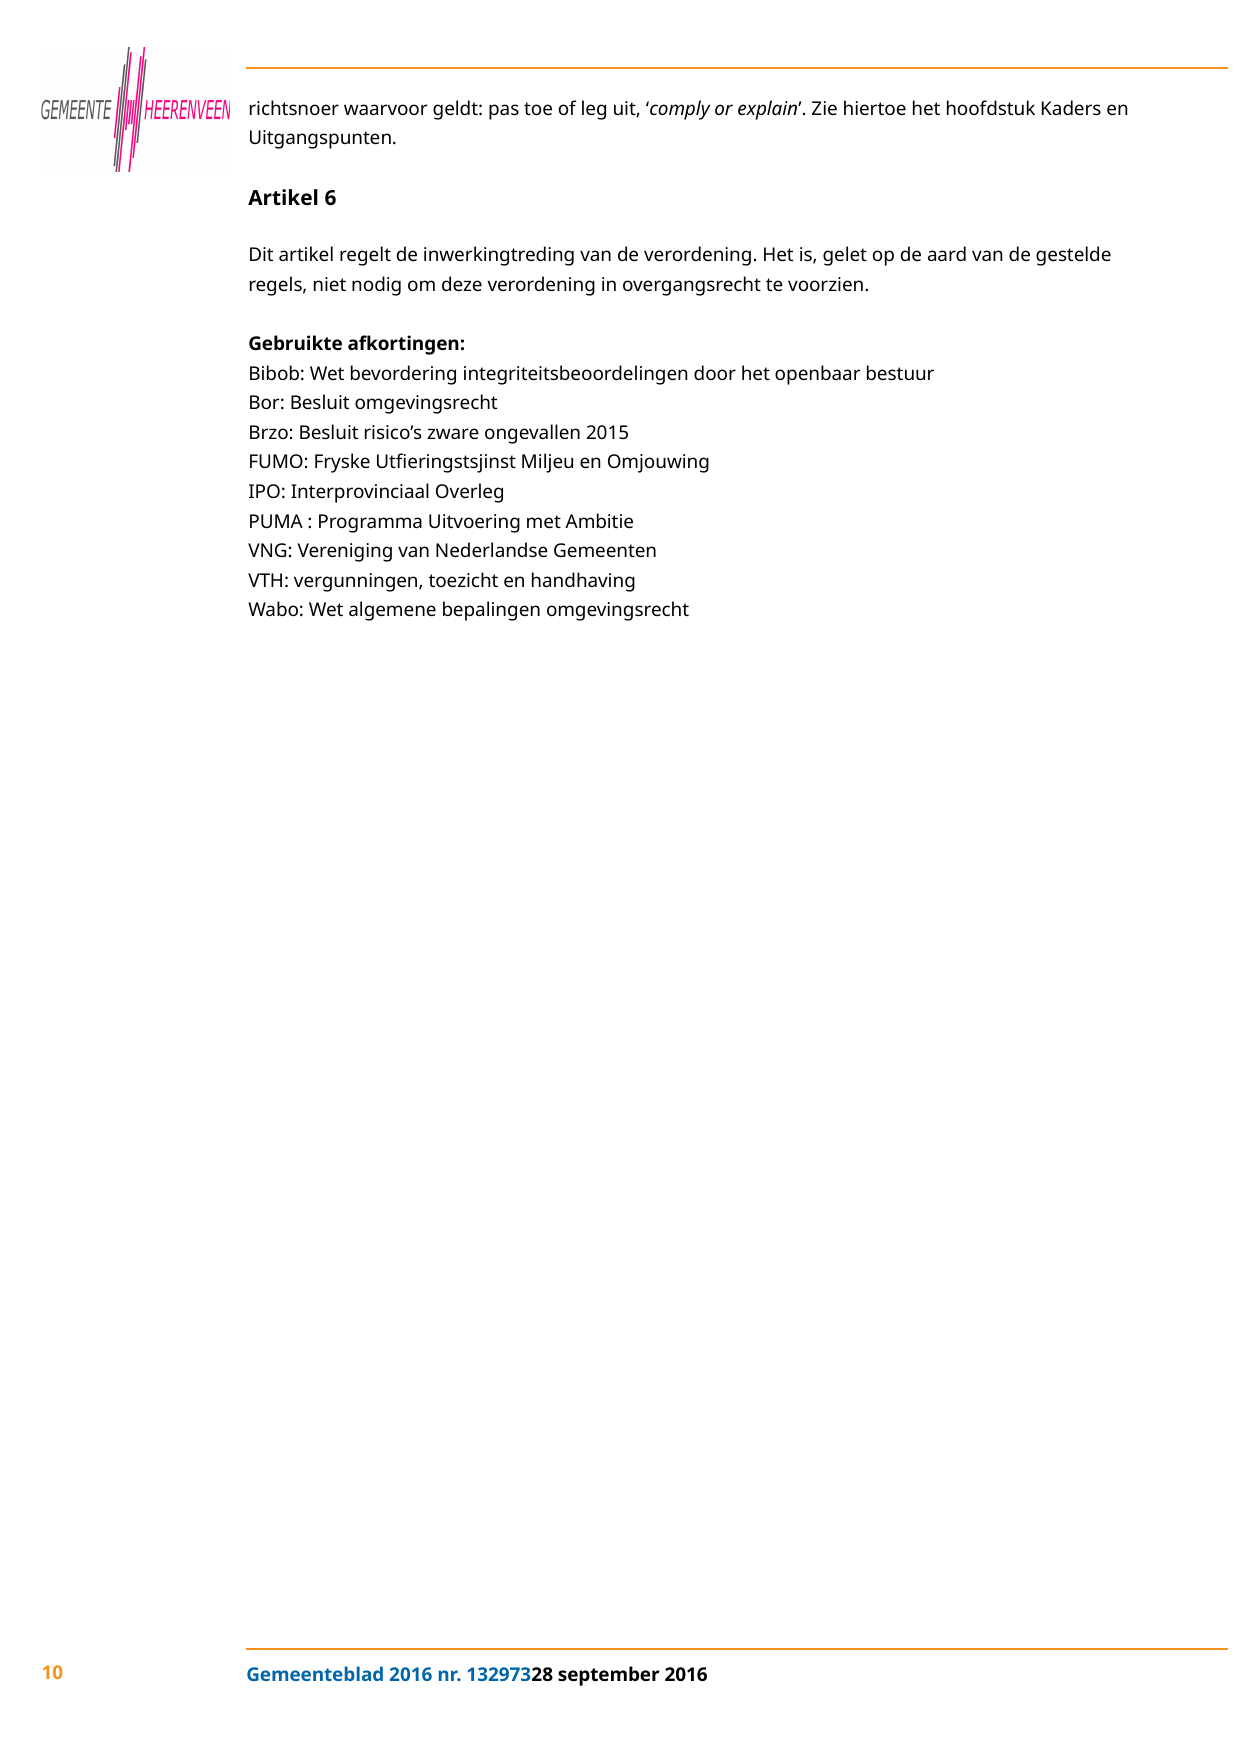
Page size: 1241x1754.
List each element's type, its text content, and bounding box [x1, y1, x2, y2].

text Gebruikte afkortingen: [248, 330, 1152, 356]
text FUMO: Fryske Utfieringstsjinst Miljeu en Omjouwing [248, 449, 1152, 474]
text Dit artikel regelt de inwerkingtreding van de verordening. Het is, gelet op de aard van de gestelde regels, niet nodig om deze verordening in overgangsrecht te voorzien. [248, 242, 1152, 297]
text Brzo: Besluit risico’s zware ongevallen 2015 [248, 419, 1152, 445]
text PUMA : Programma Uitvoering met Ambitie [248, 508, 1152, 533]
text IPO: Interprovinciaal Overleg [248, 478, 1152, 504]
text Artikel 6 [248, 183, 1152, 212]
text Bor: Besluit omgevingsrecht [248, 389, 1152, 415]
text VNG: Vereniging van Nederlandse Gemeenten [248, 537, 1152, 563]
text Bibob: Wet bevordering integriteitsbeoordelingen door het openbaar bestuur [248, 360, 1152, 386]
text Wabo: Wet algemene bepalingen omgevingsrecht [248, 597, 1152, 622]
picture [41, 47, 231, 172]
text VTH: vergunningen, toezicht en handhaving [248, 567, 1152, 593]
text richtsnoer waarvoor geldt: pas toe of leg uit, ‘comply or explain’. Zie hiertoe het hoofdstuk Kaders en Uitgangspunten. [248, 95, 1152, 150]
